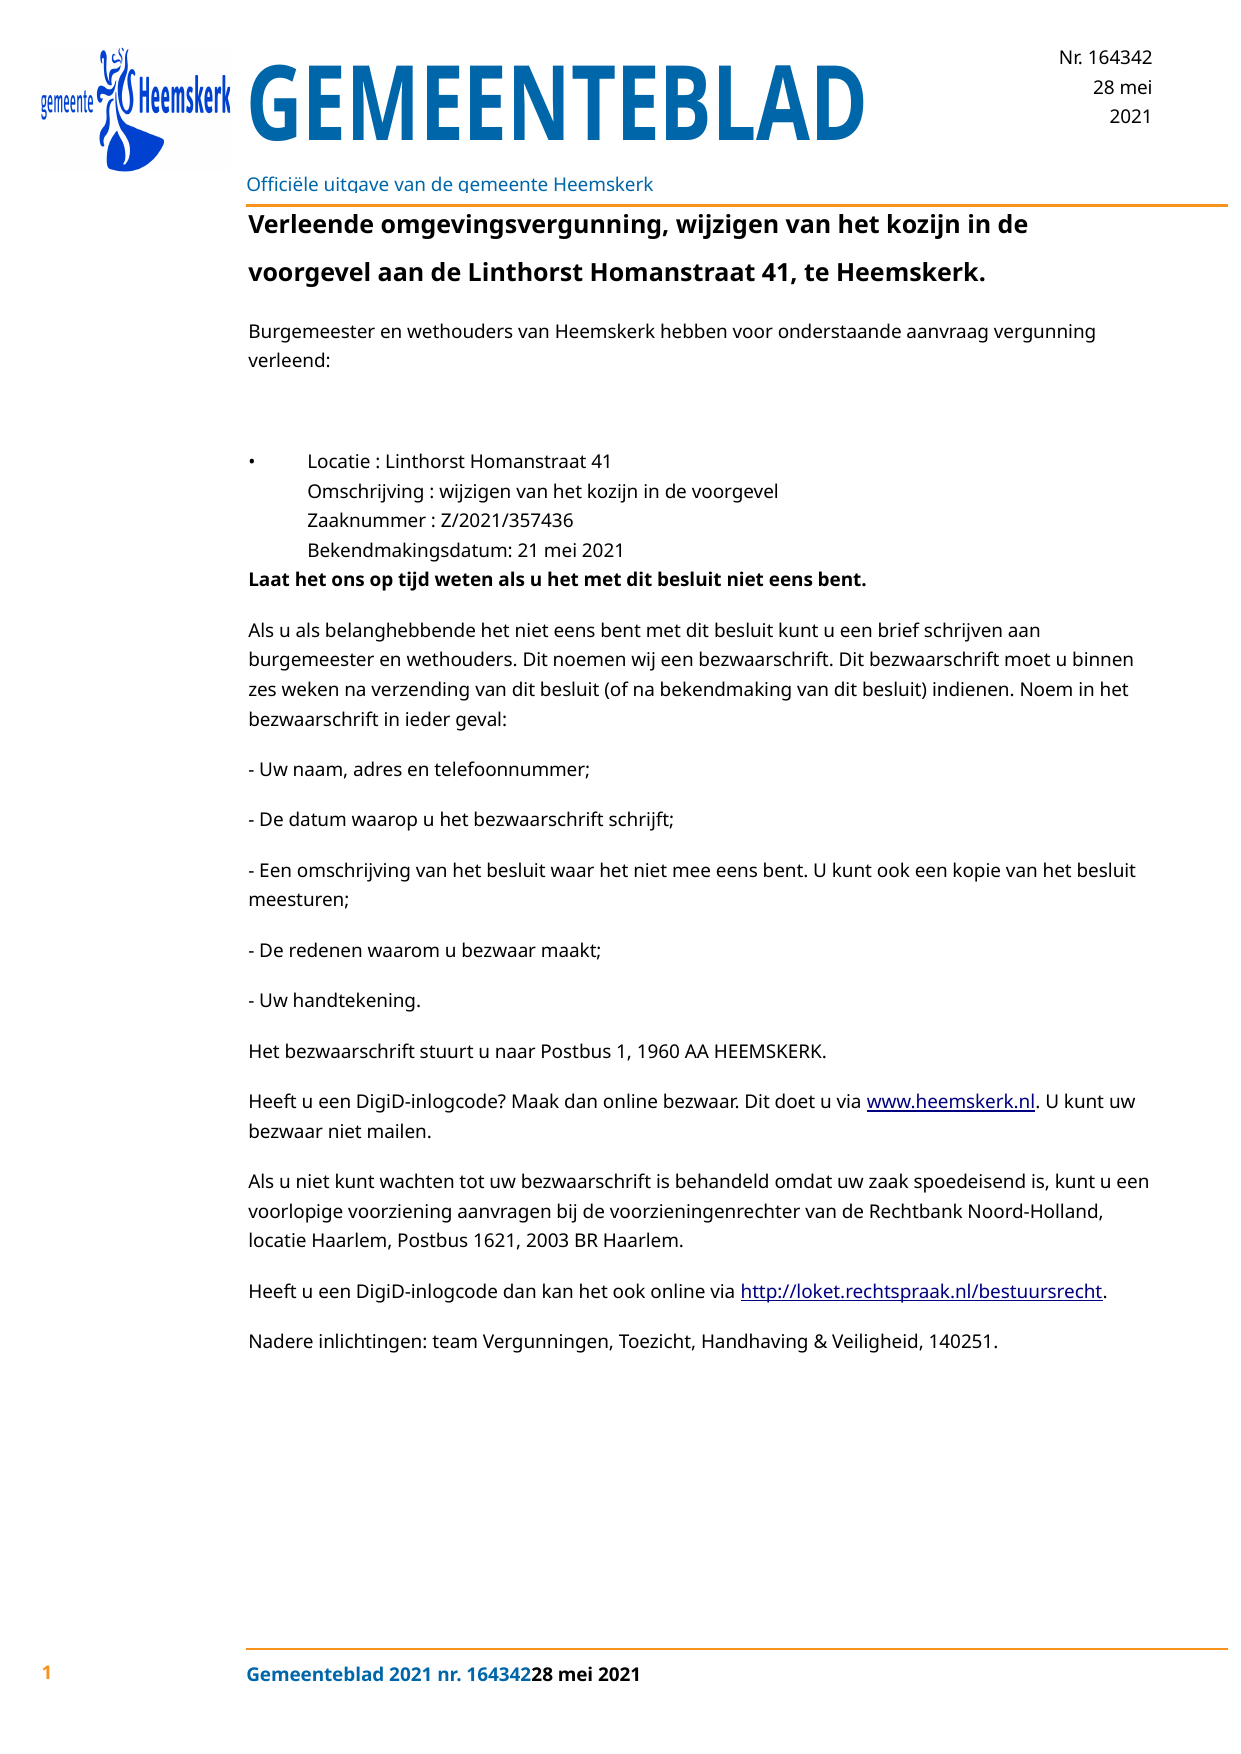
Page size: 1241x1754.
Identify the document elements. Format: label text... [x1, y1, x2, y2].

text Heeft u een DigiD-inlogcode? Maak dan online bezwaar. Dit doet u via www.heemskerk.nl. U kunt uw bezwaar niet mailen. [248, 1088, 1152, 1144]
list Bekendmakingsdatum: 21 mei 2021 [248, 537, 1152, 563]
text - Uw naam, adres en telefoonnummer; [248, 756, 1152, 782]
text Als u als belanghebbende het niet eens bent met dit besluit kunt u een brief schrijven aan burgemeester en wethouders. Dit noemen wij een bezwaarschrift. Dit bezwaarschrift moet u binnen zes weken na verzending van dit besluit (of na bekendmaking van dit besluit) indienen. Noem in het bezwaarschrift in ieder geval: [248, 617, 1152, 732]
text Het bezwaarschrift stuurt u naar Postbus 1, 1960 AA HEEMSKERK. [248, 1038, 1152, 1064]
text Burgemeester en wethouders van Heemskerk hebben voor onderstaande aanvraag vergunning verleend: [248, 318, 1152, 373]
list Locatie : Linthorst Homanstraat 41 [248, 448, 1152, 474]
text Heeft u een DigiD-inlogcode dan kan het ook online via http://loket.rechtspraak.nl/bestuursrecht. [248, 1278, 1152, 1304]
text - Een omschrijving van het besluit waar het niet mee eens bent. U kunt ook een kopie van het besluit meesturen; [248, 857, 1152, 912]
list Omschrijving : wijzigen van het kozijn in de voorgevel [248, 478, 1152, 504]
text - Uw handtekening. [248, 987, 1152, 1013]
text - De redenen waarom u bezwaar maakt; [248, 937, 1152, 963]
picture [41, 47, 231, 172]
text Als u niet kunt wachten tot uw bezwaarschrift is behandeld omdat uw zaak spoedeisend is, kunt u een voorlopige voorziening aanvragen bij de voorzieningenrechter van de Rechtbank Noord-Holland, locatie Haarlem, Postbus 1621, 2003 BR Haarlem. [248, 1168, 1152, 1253]
text - De datum waarop u het bezwaarschrift schrijft; [248, 807, 1152, 832]
text Nadere inlichtingen: team Vergunningen, Toezicht, Handhaving & Veiligheid, 140251. [248, 1328, 1152, 1354]
text Verleende omgevingsvergunning, wijzigen van het kozijn in de voorgevel aan de Linthorst Homanstraat 41, te Heemskerk. [248, 207, 1152, 288]
list Zaaknummer : Z/2021/357436 [248, 507, 1152, 533]
text Laat het ons op tijd weten als u het met dit besluit niet eens bent. [248, 567, 1152, 592]
